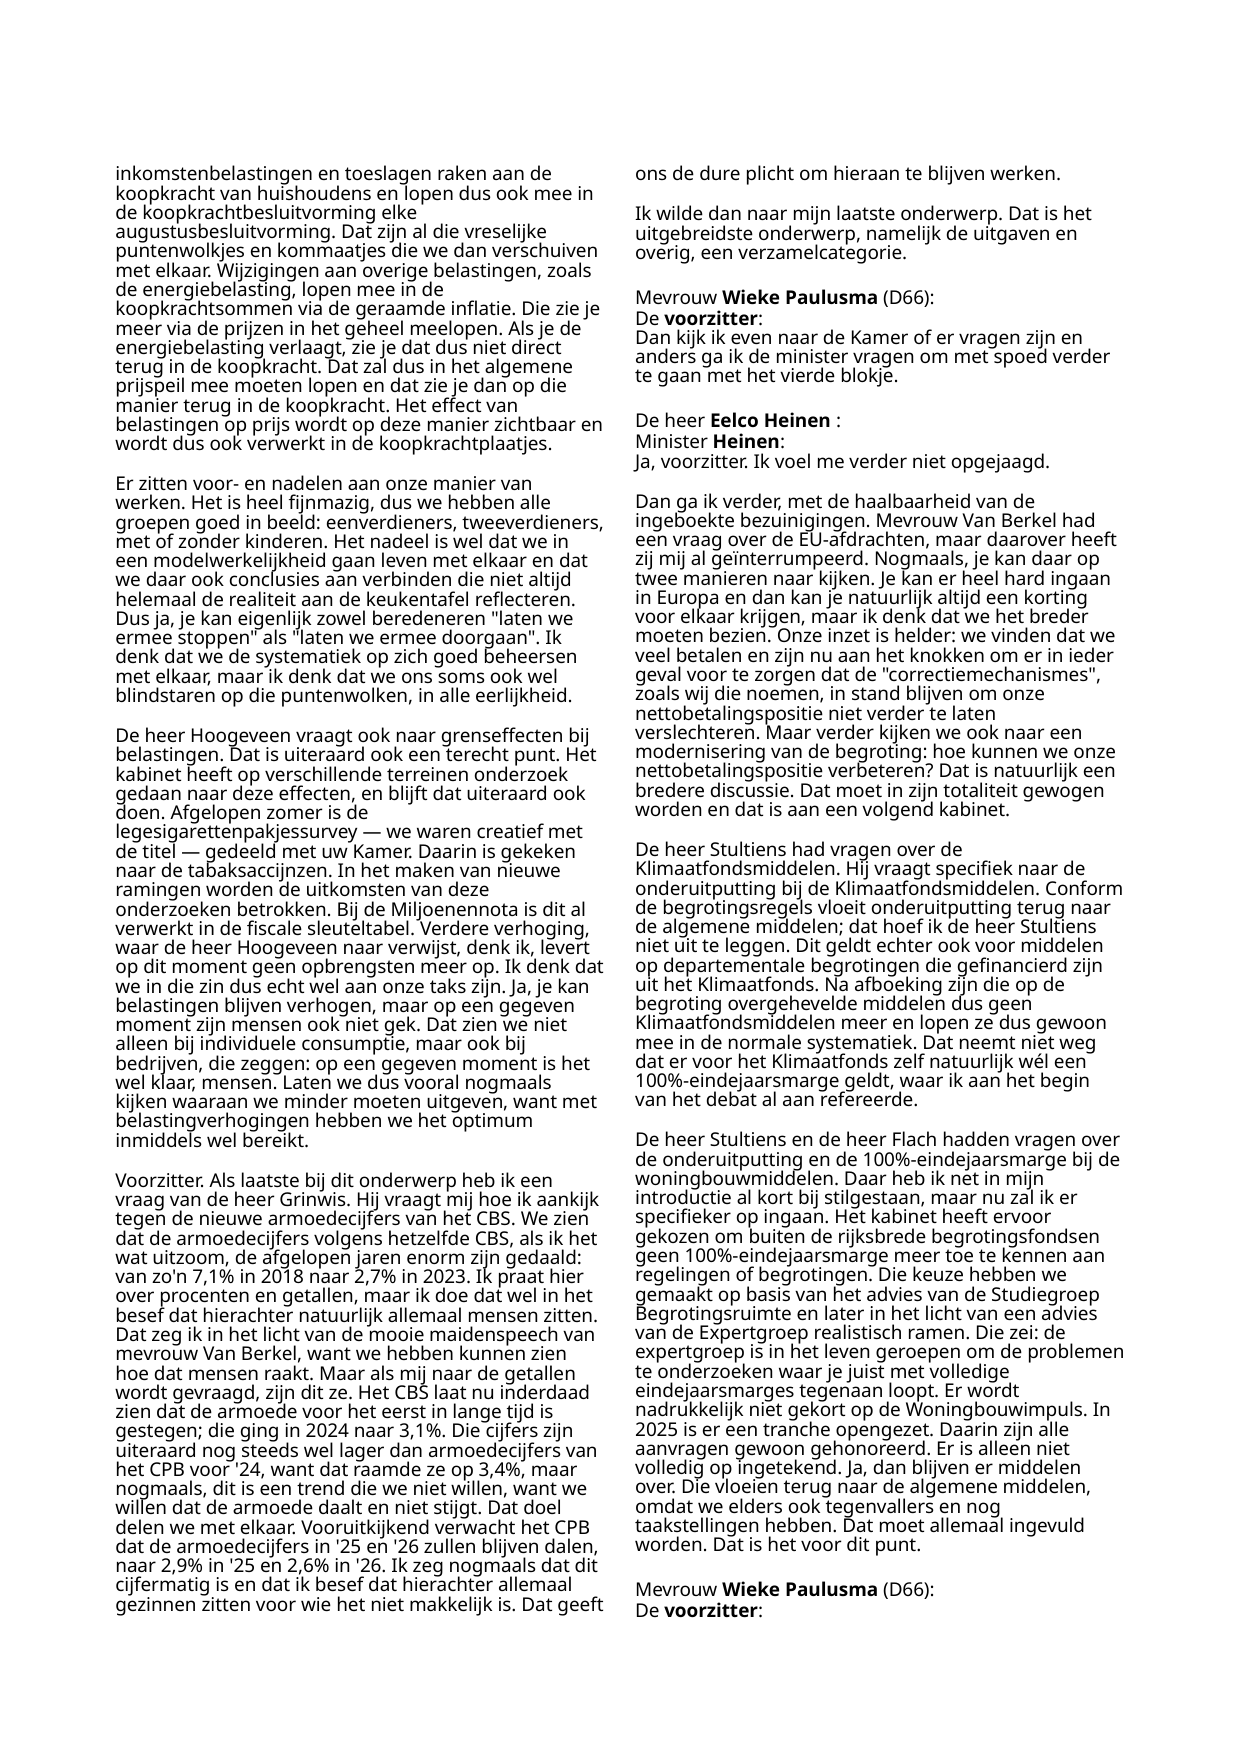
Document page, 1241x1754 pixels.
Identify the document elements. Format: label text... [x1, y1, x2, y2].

text Mevrouw Wieke Paulusma (D66): [635, 284, 1125, 310]
text De heer Stultiens had vragen over de Klimaatfondsmiddelen. Hij vraagt specifiek naar de onderuitputting bij de Klimaatfondsmiddelen. Conform de begrotingsregels vloeit onderuitputting terug naar de algemene middelen; dat hoef ik de heer Stultiens niet uit te leggen. Dit geldt echter ook voor middelen op departementale begrotingen die gefinancierd zijn uit het Klimaatfonds. Na afboeking zijn die op de begroting overgehevelde middelen dus geen Klimaatfondsmiddelen meer en lopen ze dus gewoon mee in de normale systematiek. Dat neemt niet weg dat er voor het Klimaatfonds zelf natuurlijk wél een 100%-eindejaarsmarge geldt, waar ik aan het begin van het debat al aan refereerde. [635, 841, 1125, 1111]
text De heer Hoogeveen vraagt ook naar grenseffecten bij belastingen. Dat is uiteraard ook een terecht punt. Het kabinet heeft op verschillende terreinen onderzoek gedaan naar deze effecten, en blijft dat uiteraard ook doen. Afgelopen zomer is de legesigarettenpakjessurvey — we waren creatief met de titel — gedeeld met uw Kamer. Daarin is gekeken naar de tabaksaccijnzen. In het maken van nieuwe ramingen worden de uitkomsten van deze onderzoeken betrokken. Bij de Miljoenennota is dit al verwerkt in de fiscale sleuteltabel. Verdere verhoging, waar de heer Hoogeveen naar verwijst, denk ik, levert op dit moment geen opbrengsten meer op. Ik denk dat we in die zin dus echt wel aan onze taks zijn. Ja, je kan belastingen blijven verhogen, maar op een gegeven moment zijn mensen ook niet gek. Dat zien we niet alleen bij individuele consumptie, maar ook bij bedrijven, die zeggen: op een gegeven moment is het wel klaar, mensen. Laten we dus vooral nogmaals kijken waaraan we minder moeten uitgeven, want met belastingverhogingen hebben we het optimum inmiddels wel bereikt. [115, 727, 605, 1151]
text Ik wilde dan naar mijn laatste onderwerp. Dat is het uitgebreidste onderwerp, namelijk de uitgaven en overig, een verzamelcategorie. [635, 205, 1125, 263]
text Mevrouw Wieke Paulusma (D66): [635, 1576, 1125, 1602]
text Dan ga ik verder, met de haalbaarheid van de ingeboekte bezuinigingen. Mevrouw Van Berkel had een vraag over de EU-afdrachten, maar daarover heeft zij mij al geïnterrumpeerd. Nogmaals, je kan daar op twee manieren naar kijken. Je kan er heel hard ingaan in Europa en dan kan je natuurlijk altijd een korting voor elkaar krijgen, maar ik denk dat we het breder moeten bezien. Onze inzet is helder: we vinden dat we veel betalen en zijn nu aan het knokken om er in ieder geval voor te zorgen dat de "correctiemechanismes", zoals wij die noemen, in stand blijven om onze nettobetalingspositie niet verder te laten verslechteren. Maar verder kijken we ook naar een modernisering van de begroting: hoe kunnen we onze nettobetalingspositie verbeteren? Dat is natuurlijk een bredere discussie. Dat moet in zijn totaliteit gewogen worden en dat is aan een volgend kabinet. [635, 493, 1125, 820]
text Dan kijk ik even naar de Kamer of er vragen zijn en anders ga ik de minister vragen om met spoed verder te gaan met het vierde blokje. [635, 329, 1125, 387]
text De voorzitter: [635, 310, 1125, 329]
text De heer Stultiens en de heer Flach hadden vragen over de onderuitputting en de 100%-eindejaarsmarge bij de woningbouwmiddelen. Daar heb ik net in mijn introductie al kort bij stilgestaan, maar nu zal ik er specifieker op ingaan. Het kabinet heeft ervoor gekozen om buiten de rijksbrede begrotingsfondsen geen 100%-eindejaarsmarge meer toe te kennen aan regelingen of begrotingen. Die keuze hebben we gemaakt op basis van het advies van de Studiegroep Begrotingsruimte en later in het licht van een advies van de Expertgroep realistisch ramen. Die zei: de expertgroep is in het leven geroepen om de problemen te onderzoeken waar je juist met volledige eindejaarsmarges tegenaan loopt. Er wordt nadrukkelijk niet gekort op de Woningbouwimpuls. In 2025 is er een tranche opengezet. Daarin zijn alle aanvragen gewoon gehonoreerd. Er is alleen niet volledig op ingetekend. Ja, dan blijven er middelen over. Die vloeien terug naar de algemene middelen, omdat we elders ook tegenvallers en nog taakstellingen hebben. Dat moet allemaal ingevuld worden. Dat is het voor dit punt. [635, 1131, 1125, 1555]
text Voorzitter. Als laatste bij dit onderwerp heb ik een vraag van de heer Grinwis. Hij vraagt mij hoe ik aankijk tegen de nieuwe armoedecijfers van het CBS. We zien dat de armoedecijfers volgens hetzelfde CBS, als ik het wat uitzoom, de afgelopen jaren enorm zijn gedaald: van zo'n 7,1% in 2018 naar 2,7% in 2023. Ik praat hier over procenten en getallen, maar ik doe dat wel in het besef dat hierachter natuurlijk allemaal mensen zitten. Dat zeg ik in het licht van de mooie maidenspeech van mevrouw Van Berkel, want we hebben kunnen zien hoe dat mensen raakt. Maar als mij naar de getallen wordt gevraagd, zijn dit ze. Het CBS laat nu inderdaad zien dat de armoede voor het eerst in lange tijd is gestegen; die ging in 2024 naar 3,1%. Die cijfers zijn uiteraard nog steeds wel lager dan armoedecijfers van het CPB voor '24, want dat raamde ze op 3,4%, maar nogmaals, dit is een trend die we niet willen, want we willen dat de armoede daalt en niet stijgt. Dat doel delen we met elkaar. Vooruitkijkend verwacht het CPB dat de armoedecijfers in '25 en '26 zullen blijven dalen, naar 2,9% in '25 en 2,6% in '26. Ik zeg nogmaals dat dit cijfermatig is en dat ik besef dat hierachter allemaal gezinnen zitten voor wie het niet makkelijk is. Dat geeft [115, 1172, 605, 1615]
text Er zitten voor- en nadelen aan onze manier van werken. Het is heel fijnmazig, dus we hebben alle groepen goed in beeld: eenverdieners, tweeverdieners, met of zonder kinderen. Het nadeel is wel dat we in een modelwerkelijkheid gaan leven met elkaar en dat we daar ook conclusies aan verbinden die niet altijd helemaal de realiteit aan de keukentafel reflecteren. Dus ja, je kan eigenlijk zowel beredeneren "laten we ermee stoppen" als "laten we ermee doorgaan". Ik denk dat we de systematiek op zich goed beheersen met elkaar, maar ik denk dat we ons soms ook wel blindstaren op die puntenwolken, in alle eerlijkheid. [115, 475, 605, 706]
text Minister Heinen: [635, 433, 1125, 453]
text De voorzitter: [635, 1602, 1125, 1621]
text ons de dure plicht om hieraan te blijven werken. [635, 165, 1125, 184]
text inkomstenbelastingen en toeslagen raken aan de koopkracht van huishoudens en lopen dus ook mee in de koopkrachtbesluitvorming elke augustusbesluitvorming. Dat zijn al die vreselijke puntenwolkjes en kommaatjes die we dan verschuiven met elkaar. Wijzigingen aan overige belastingen, zoals de energiebelasting, lopen mee in de koopkrachtsommen via de geraamde inflatie. Die zie je meer via de prijzen in het geheel meelopen. Als je de energiebelasting verlaagt, zie je dat dus niet direct terug in de koopkracht. Dat zal dus in het algemene prijspeil mee moeten lopen en dat zie je dan op die manier terug in de koopkracht. Het effect van belastingen op prijs wordt op deze manier zichtbaar en wordt dus ook verwerkt in de koopkrachtplaatjes. [115, 165, 605, 454]
text Ja, voorzitter. Ik voel me verder niet opgejaagd. [635, 453, 1125, 472]
text De heer Eelco Heinen : [635, 408, 1125, 433]
